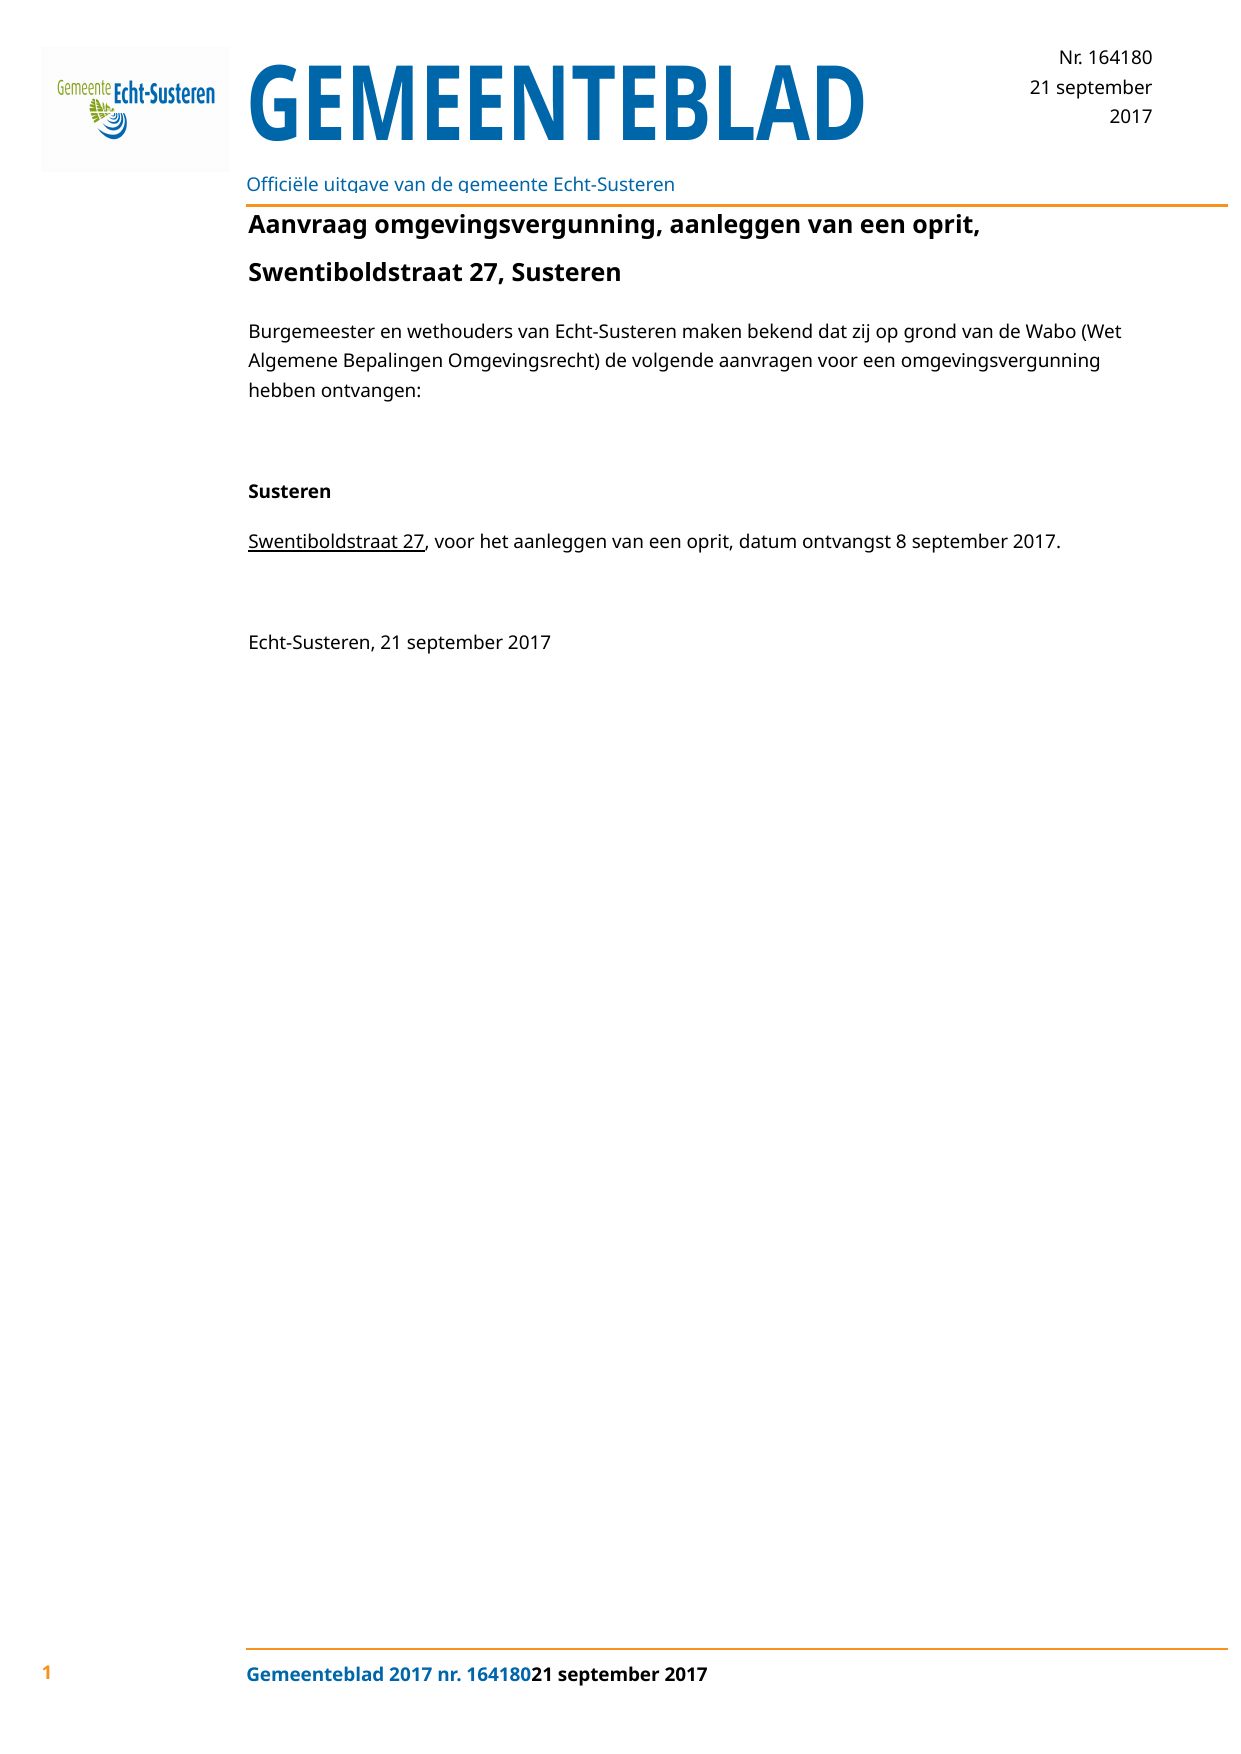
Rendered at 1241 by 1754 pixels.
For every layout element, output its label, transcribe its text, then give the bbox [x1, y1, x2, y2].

text Burgemeester en wethouders van Echt-Susteren maken bekend dat zij op grond van de Wabo (Wet Algemene Bepalingen Omgevingsrecht) de volgende aanvragen voor een omgevingsvergunning hebben ontvangen: [248, 318, 1152, 403]
picture [41, 47, 231, 172]
text Susteren [248, 478, 1152, 504]
text Swentiboldstraat 27, voor het aanleggen van een oprit, datum ontvangst 8 september 2017. [248, 528, 1152, 554]
text Aanvraag omgevingsvergunning, aanleggen van een oprit, Swentiboldstraat 27, Susteren [248, 207, 1152, 288]
text Echt-Susteren, 21 september 2017 [248, 629, 1152, 655]
